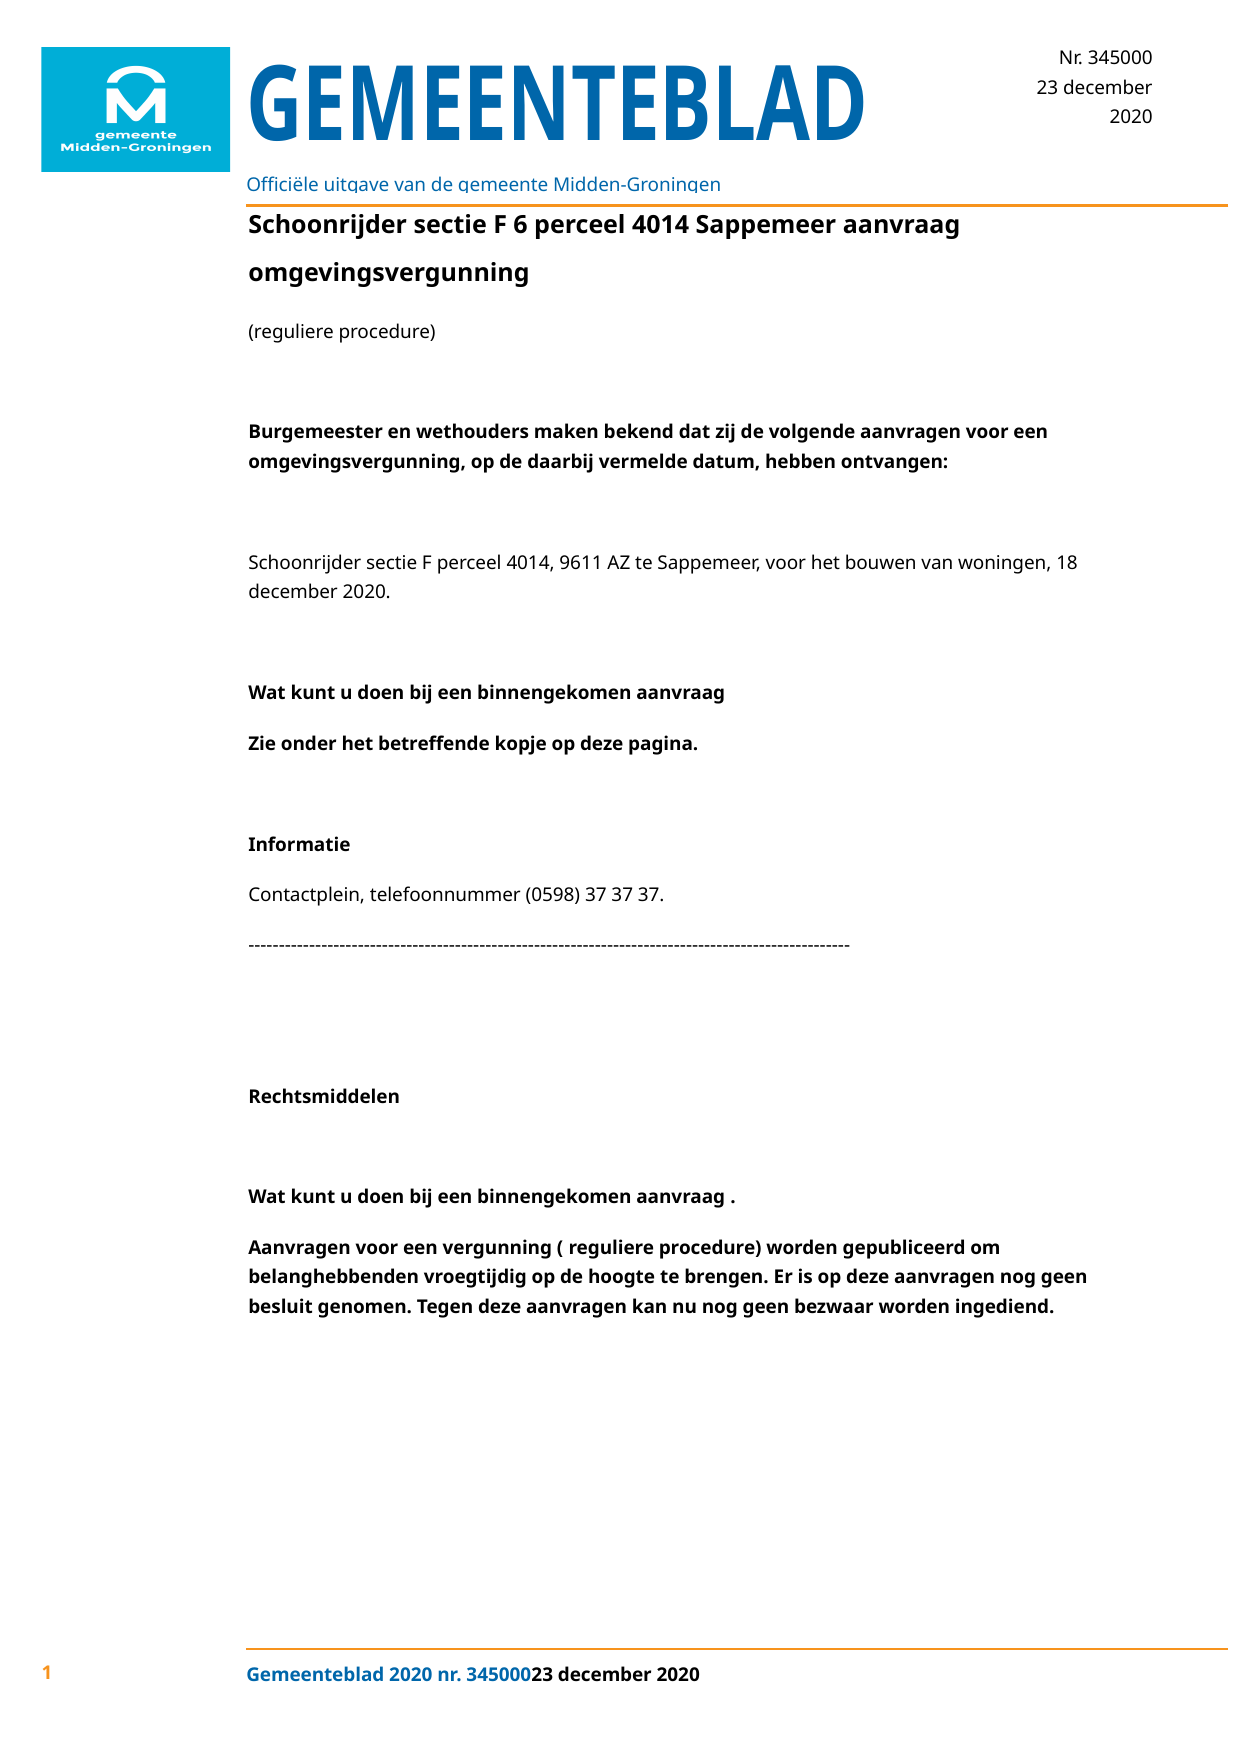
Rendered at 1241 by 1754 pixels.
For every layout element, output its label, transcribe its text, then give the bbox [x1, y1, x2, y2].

text --------------------------------------------------------------------------------------------------- [248, 932, 1152, 957]
text Burgemeester en wethouders maken bekend dat zij de volgende aanvragen voor een omgevingsvergunning, op de daarbij vermelde datum, hebben ontvangen: [248, 419, 1152, 474]
text Aanvragen voor een vergunning ( reguliere procedure) worden gepubliceerd om belanghebbenden vroegtijdig op de hoogte te brengen. Er is op deze aanvragen nog geen besluit genomen. Tegen deze aanvragen kan nu nog geen bezwaar worden ingediend. [248, 1234, 1152, 1319]
picture [107, 89, 165, 122]
picture [184, 146, 190, 153]
text Wat kunt u doen bij een binnengekomen aanvraag [248, 679, 1152, 705]
picture [108, 66, 164, 82]
text Schoonrijder sectie F 6 perceel 4014 Sappemeer aanvraag omgevingsvergunning [248, 207, 1152, 288]
text Wat kunt u doen bij een binnengekomen aanvraag . [248, 1184, 1152, 1209]
text Contactplein, telefoonnummer (0598) 37 37 37. [248, 881, 1152, 907]
text Schoonrijder sectie F perceel 4014, 9611 AZ te Sappemeer, voor het bouwen van woningen, 18 december 2020. [248, 549, 1152, 604]
text Zie onder het betreffende kopje op deze pagina. [248, 730, 1152, 756]
text Informatie [248, 831, 1152, 857]
text Rechtsmiddelen [248, 1083, 1152, 1109]
text (reguliere procedure) [248, 318, 1152, 344]
